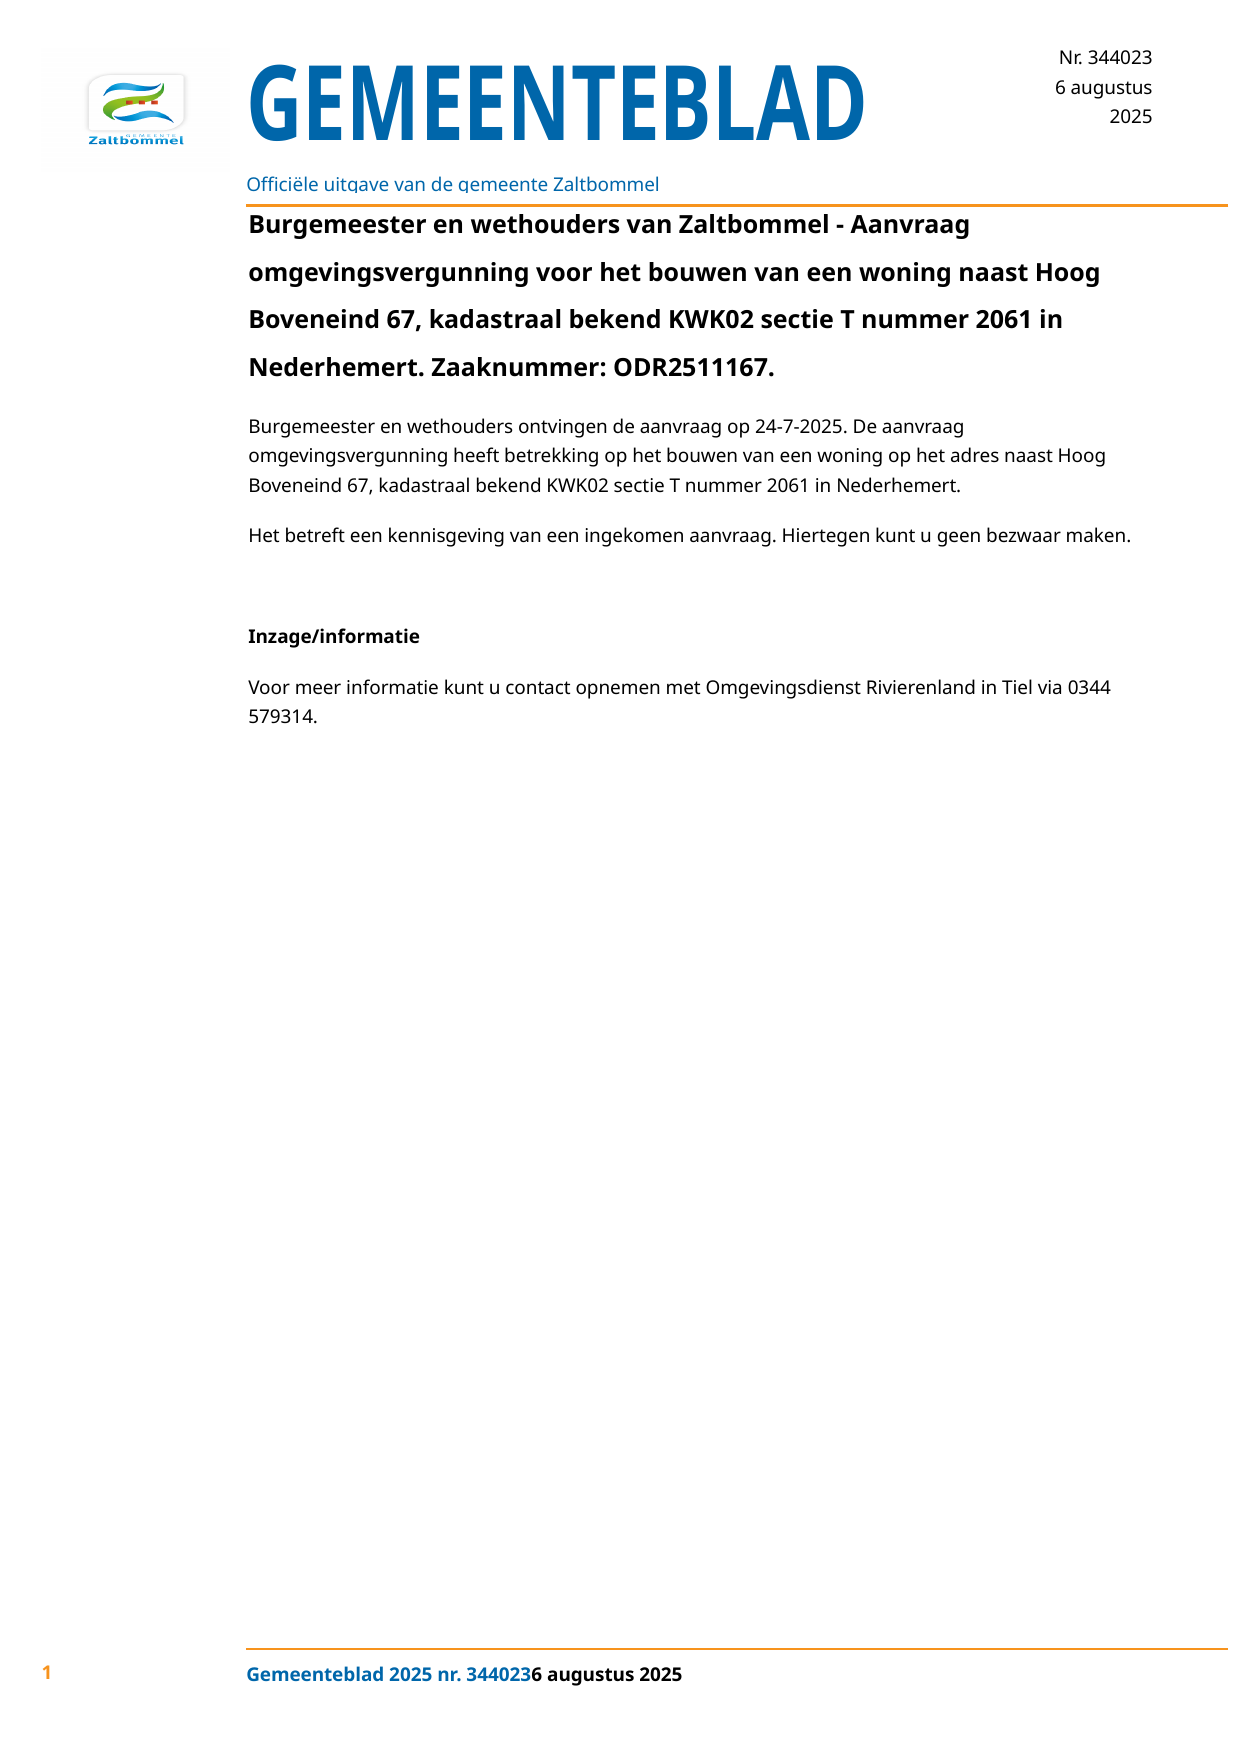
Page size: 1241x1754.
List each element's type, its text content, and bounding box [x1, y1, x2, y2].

text Inzage/informatie [248, 623, 1152, 649]
text Het betreft een kennisgeving van een ingekomen aanvraag. Hiertegen kunt u geen bezwaar maken. [248, 523, 1152, 548]
text Burgemeester en wethouders van Zaltbommel - Aanvraag omgevingsvergunning voor het bouwen van een woning naast Hoog Boveneind 67, kadastraal bekend KWK02 sectie T nummer 2061 in Nederhemert. Zaaknummer: ODR2511167. [248, 207, 1152, 384]
picture [41, 47, 231, 172]
text Voor meer informatie kunt u contact opnemen met Omgevingsdienst Rivierenland in Tiel via 0344 579314. [248, 674, 1152, 729]
text Burgemeester en wethouders ontvingen de aanvraag op 24-7-2025. De aanvraag omgevingsvergunning heeft betrekking op het bouwen van een woning op het adres naast Hoog Boveneind 67, kadastraal bekend KWK02 sectie T nummer 2061 in Nederhemert. [248, 413, 1152, 498]
